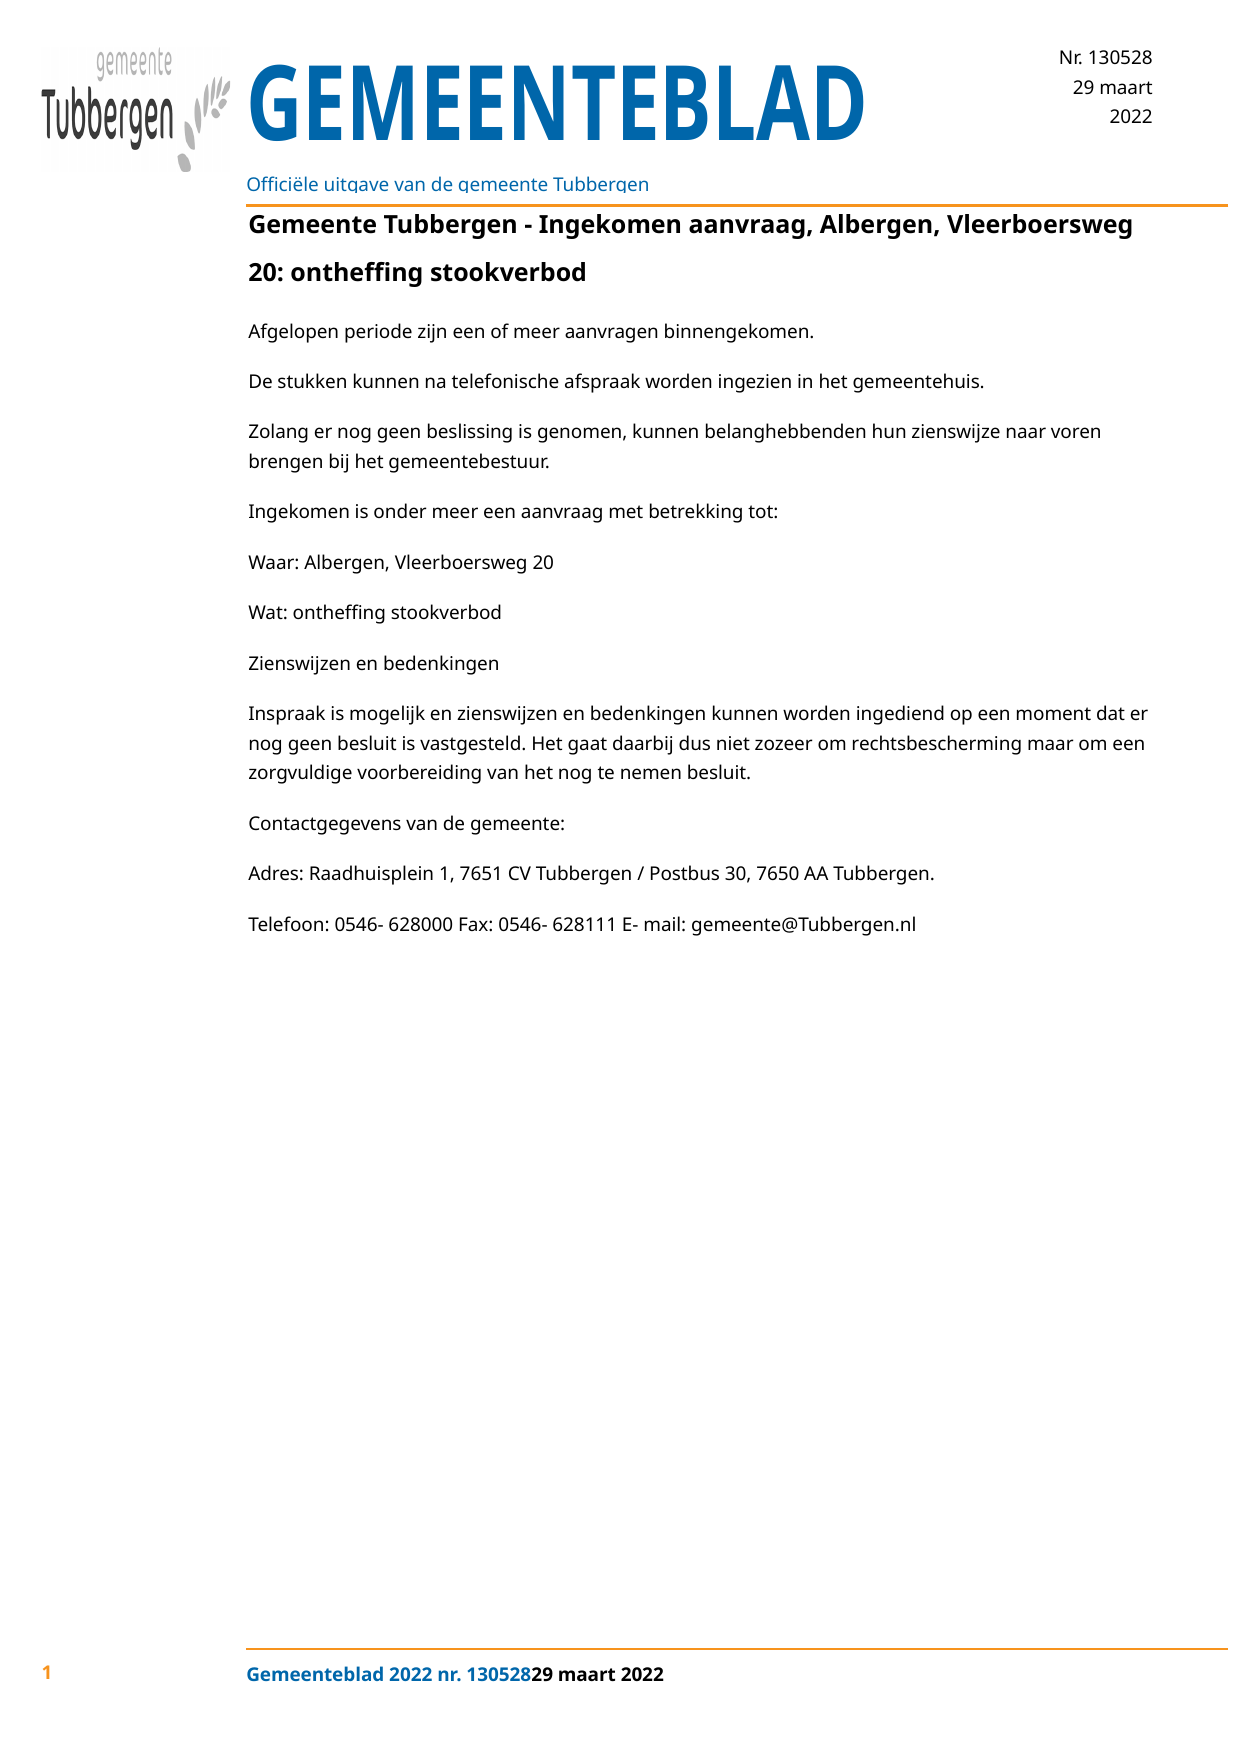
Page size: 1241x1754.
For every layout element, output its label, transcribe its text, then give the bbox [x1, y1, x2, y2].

text Telefoon: 0546- 628000 Fax: 0546- 628111 E- mail: gemeente@Tubbergen.nl [248, 911, 1152, 937]
text Gemeente Tubbergen - Ingekomen aanvraag, Albergen, Vleerboersweg 20: ontheffing stookverbod [248, 207, 1152, 288]
text Zienswijzen en bedenkingen [248, 650, 1152, 676]
text De stukken kunnen na telefonische afspraak worden ingezien in het gemeentehuis. [248, 368, 1152, 394]
text Contactgegevens van de gemeente: [248, 810, 1152, 836]
picture [41, 47, 231, 172]
text Zolang er nog geen beslissing is genomen, kunnen belanghebbenden hun zienswijze naar voren brengen bij het gemeentebestuur. [248, 419, 1152, 474]
text Waar: Albergen, Vleerboersweg 20 [248, 549, 1152, 575]
text Wat: ontheffing stookverbod [248, 599, 1152, 625]
text Adres: Raadhuisplein 1, 7651 CV Tubbergen / Postbus 30, 7650 AA Tubbergen. [248, 860, 1152, 886]
text Ingekomen is onder meer een aanvraag met betrekking tot: [248, 499, 1152, 524]
text Inspraak is mogelijk en zienswijzen en bedenkingen kunnen worden ingediend op een moment dat er nog geen besluit is vastgesteld. Het gaat daarbij dus niet zozeer om rechtsbescherming maar om een zorgvuldige voorbereiding van het nog te nemen besluit. [248, 700, 1152, 785]
text Afgelopen periode zijn een of meer aanvragen binnengekomen. [248, 318, 1152, 344]
